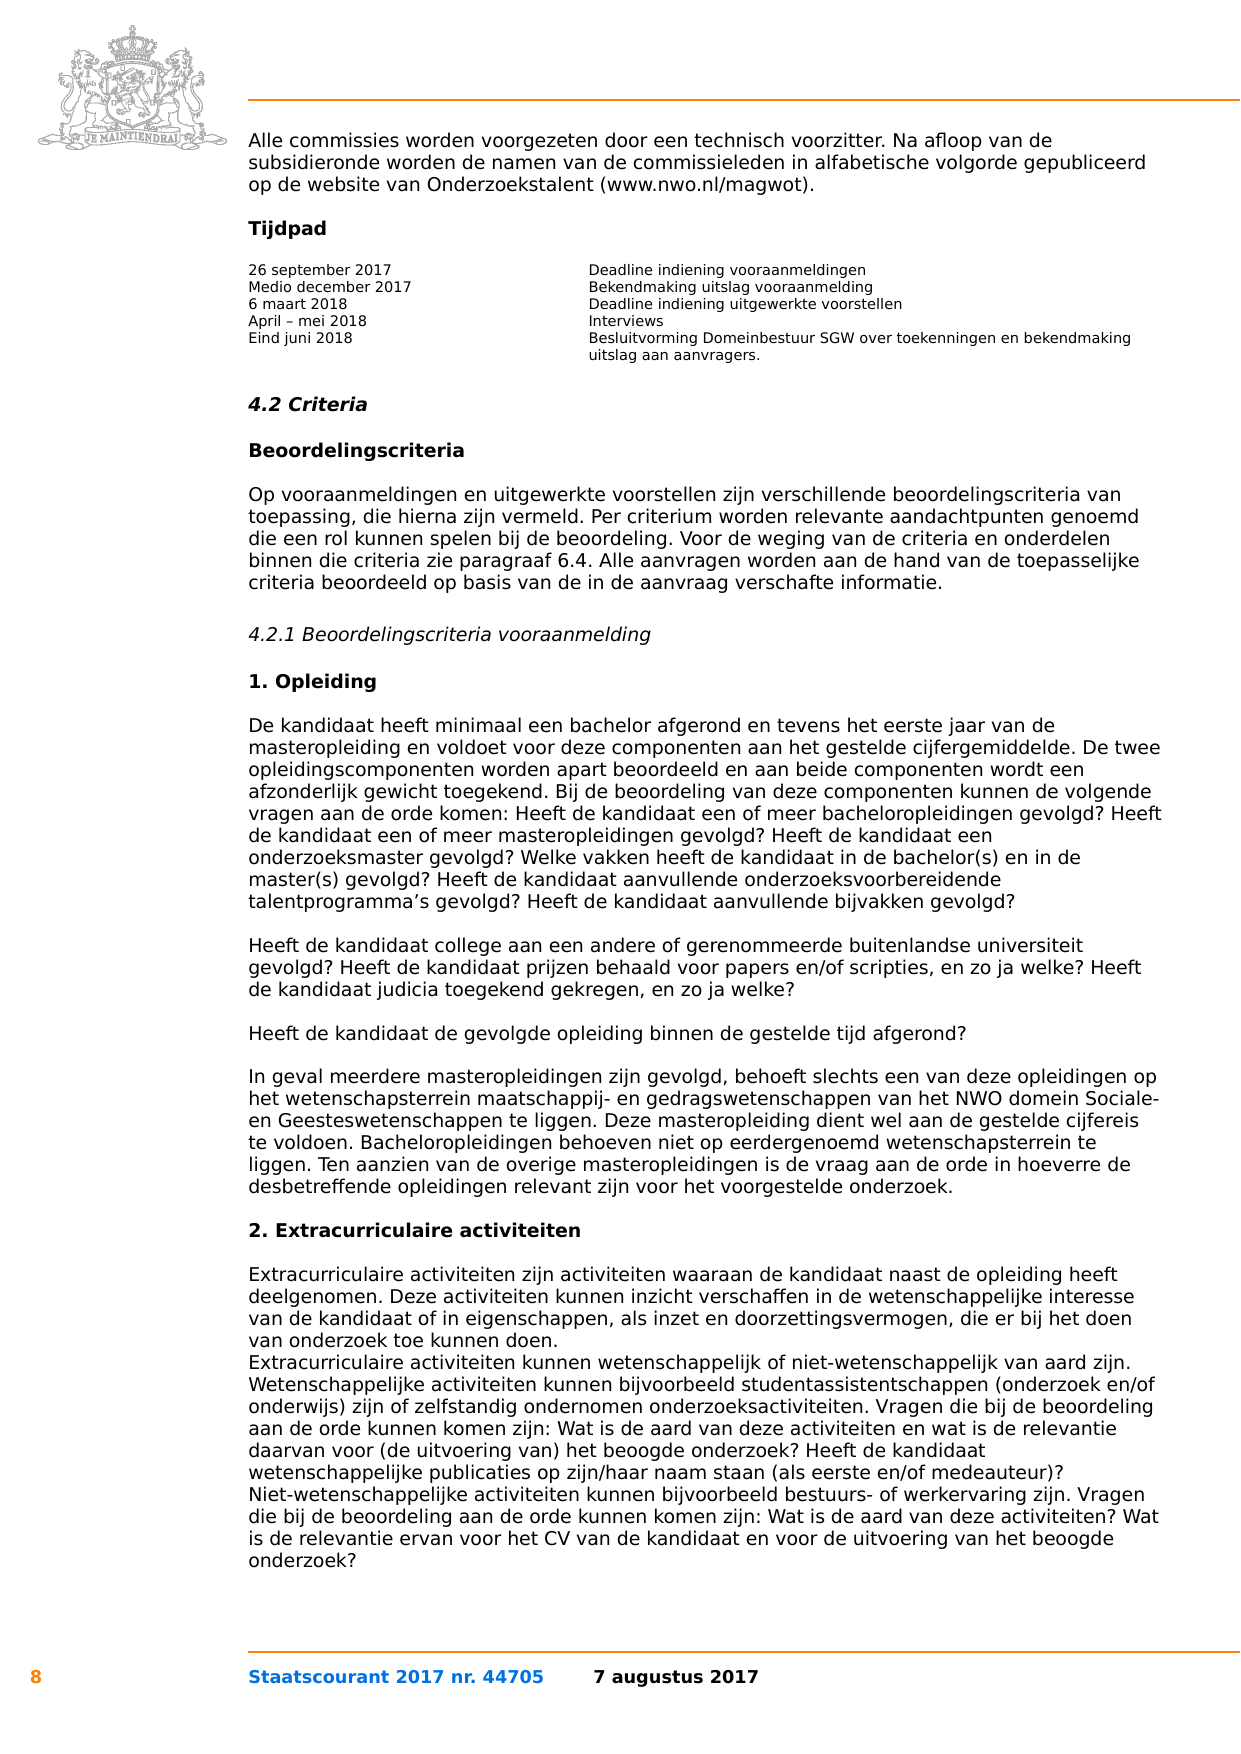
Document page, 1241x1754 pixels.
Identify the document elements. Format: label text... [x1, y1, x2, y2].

text Extracurriculaire activiteiten zijn activiteiten waaraan de kandidaat naast de opleiding heeft deelgenomen. Deze activiteiten kunnen inzicht verschaffen in de wetenschappelijke interesse van de kandidaat of in eigenschappen, als inzet en doorzettingsvermogen, die er bij het doen van onderzoek toe kunnen doen. [248, 1264, 1163, 1352]
subtitle 1. Opleiding [248, 671, 1163, 693]
subtitle Beoordelingscriteria [248, 440, 1163, 462]
text De kandidaat heeft minimaal een bachelor afgerond en tevens het eerste jaar van de masteropleiding en voldoet voor deze componenten aan het gestelde cijfergemiddelde. De twee opleidingscomponenten worden apart beoordeeld en aan beide componenten wordt een afzonderlijk gewicht toegekend. Bij de beoordeling van deze componenten kunnen de volgende vragen aan de orde komen: Heeft de kandidaat een of meer bacheloropleidingen gevolgd? Heeft de kandidaat een of meer masteropleidingen gevolgd? Heeft de kandidaat een onderzoeksmaster gevolgd? Welke vakken heeft de kandidaat in de bachelor(s) en in de master(s) gevolgd? Heeft de kandidaat aanvullende onderzoeksvoorbereidende talentprogramma’s gevolgd? Heeft de kandidaat aanvullende bijvakken gevolgd? [248, 715, 1163, 913]
text Op vooraanmeldingen en uitgewerkte voorstellen zijn verschillende beoordelingscriteria van toepassing, die hierna zijn vermeld. Per criterium worden relevante aandachtpunten genoemd die een rol kunnen spelen bij de beoordeling. Voor de weging van de criteria en onderdelen binnen die criteria zie paragraaf 6.4. Alle aanvragen worden aan de hand van de toepasselijke criteria beoordeeld op basis van de in de aanvraag verschafte informatie. [248, 484, 1163, 594]
subtitle 2. Extracurriculaire activiteiten [248, 1220, 1163, 1242]
table_cell 6 maart 2018 [248, 296, 582, 312]
picture [38, 25, 227, 150]
subtitle Tijdpad [248, 218, 1163, 240]
table_cell April – mei 2018 [248, 313, 582, 329]
text Heeft de kandidaat college aan een andere of gerenommeerde buitenlandse universiteit gevolgd? Heeft de kandidaat prijzen behaald voor papers en/of scripties, en zo ja welke? Heeft de kandidaat judicia toegekend gekregen, en zo ja welke? [248, 935, 1163, 1001]
table_cell Medio december 2017 [248, 279, 582, 296]
table_cell Bekendmaking uitslag vooraanmelding [582, 279, 1163, 296]
text Niet-wetenschappelijke activiteiten kunnen bijvoorbeeld bestuurs- of werkervaring zijn. Vragen die bij de beoordeling aan de orde kunnen komen zijn: Wat is de aard van deze activiteiten? Wat is de relevantie ervan voor het CV van de kandidaat en voor de uitvoering van het beoogde onderzoek? [248, 1484, 1163, 1572]
subtitle 4.2.1 Beoordelingscriteria vooraanmelding [248, 624, 1163, 646]
text In geval meerdere masteropleidingen zijn gevolgd, behoeft slechts een van deze opleidingen op het wetenschapsterrein maatschappij- en gedragswetenschappen van het NWO domein Sociale- en Geesteswetenschappen te liggen. Deze masteropleiding dient wel aan de gestelde cijfereis te voldoen. Bacheloropleidingen behoeven niet op eerdergenoemd wetenschapsterrein te liggen. Ten aanzien van de overige masteropleidingen is de vraag aan de orde in hoeverre de desbetreffende opleidingen relevant zijn voor het voorgestelde onderzoek. [248, 1066, 1163, 1198]
table_cell Besluitvorming Domeinbestuur SGW over toekenningen en bekendmaking uitslag aan aanvragers. [582, 330, 1163, 363]
table_cell Deadline indiening uitgewerkte voorstellen [582, 296, 1163, 312]
text Wetenschappelijke activiteiten kunnen bijvoorbeeld studentassistentschappen (onderzoek en/of onderwijs) zijn of zelfstandig ondernomen onderzoeksactiviteiten. Vragen die bij de beoordeling aan de orde kunnen komen zijn: Wat is de aard van deze activiteiten en wat is de relevantie daarvan voor (de uitvoering van) het beoogde onderzoek? Heeft de kandidaat wetenschappelijke publicaties op zijn/haar naam staan (als eerste en/of medeauteur)? [248, 1374, 1163, 1484]
subtitle 4.2 Criteria [248, 393, 1163, 415]
table_header 26 september 2017 [248, 262, 582, 278]
text Extracurriculaire activiteiten kunnen wetenschappelijk of niet-wetenschappelijk van aard zijn. [248, 1352, 1163, 1374]
text Heeft de kandidaat de gevolgde opleiding binnen de gestelde tijd afgerond? [248, 1022, 1163, 1044]
text Alle commissies worden voorgezeten door een technisch voorzitter. Na afloop van de subsidieronde worden de namen van de commissieleden in alfabetische volgorde gepubliceerd op de website van Onderzoekstalent (www.nwo.nl/magwot). [248, 130, 1163, 196]
table_cell Interviews [582, 313, 1163, 329]
table_header Deadline indiening vooraanmeldingen [582, 262, 1163, 278]
table_cell Eind juni 2018 [248, 330, 582, 363]
